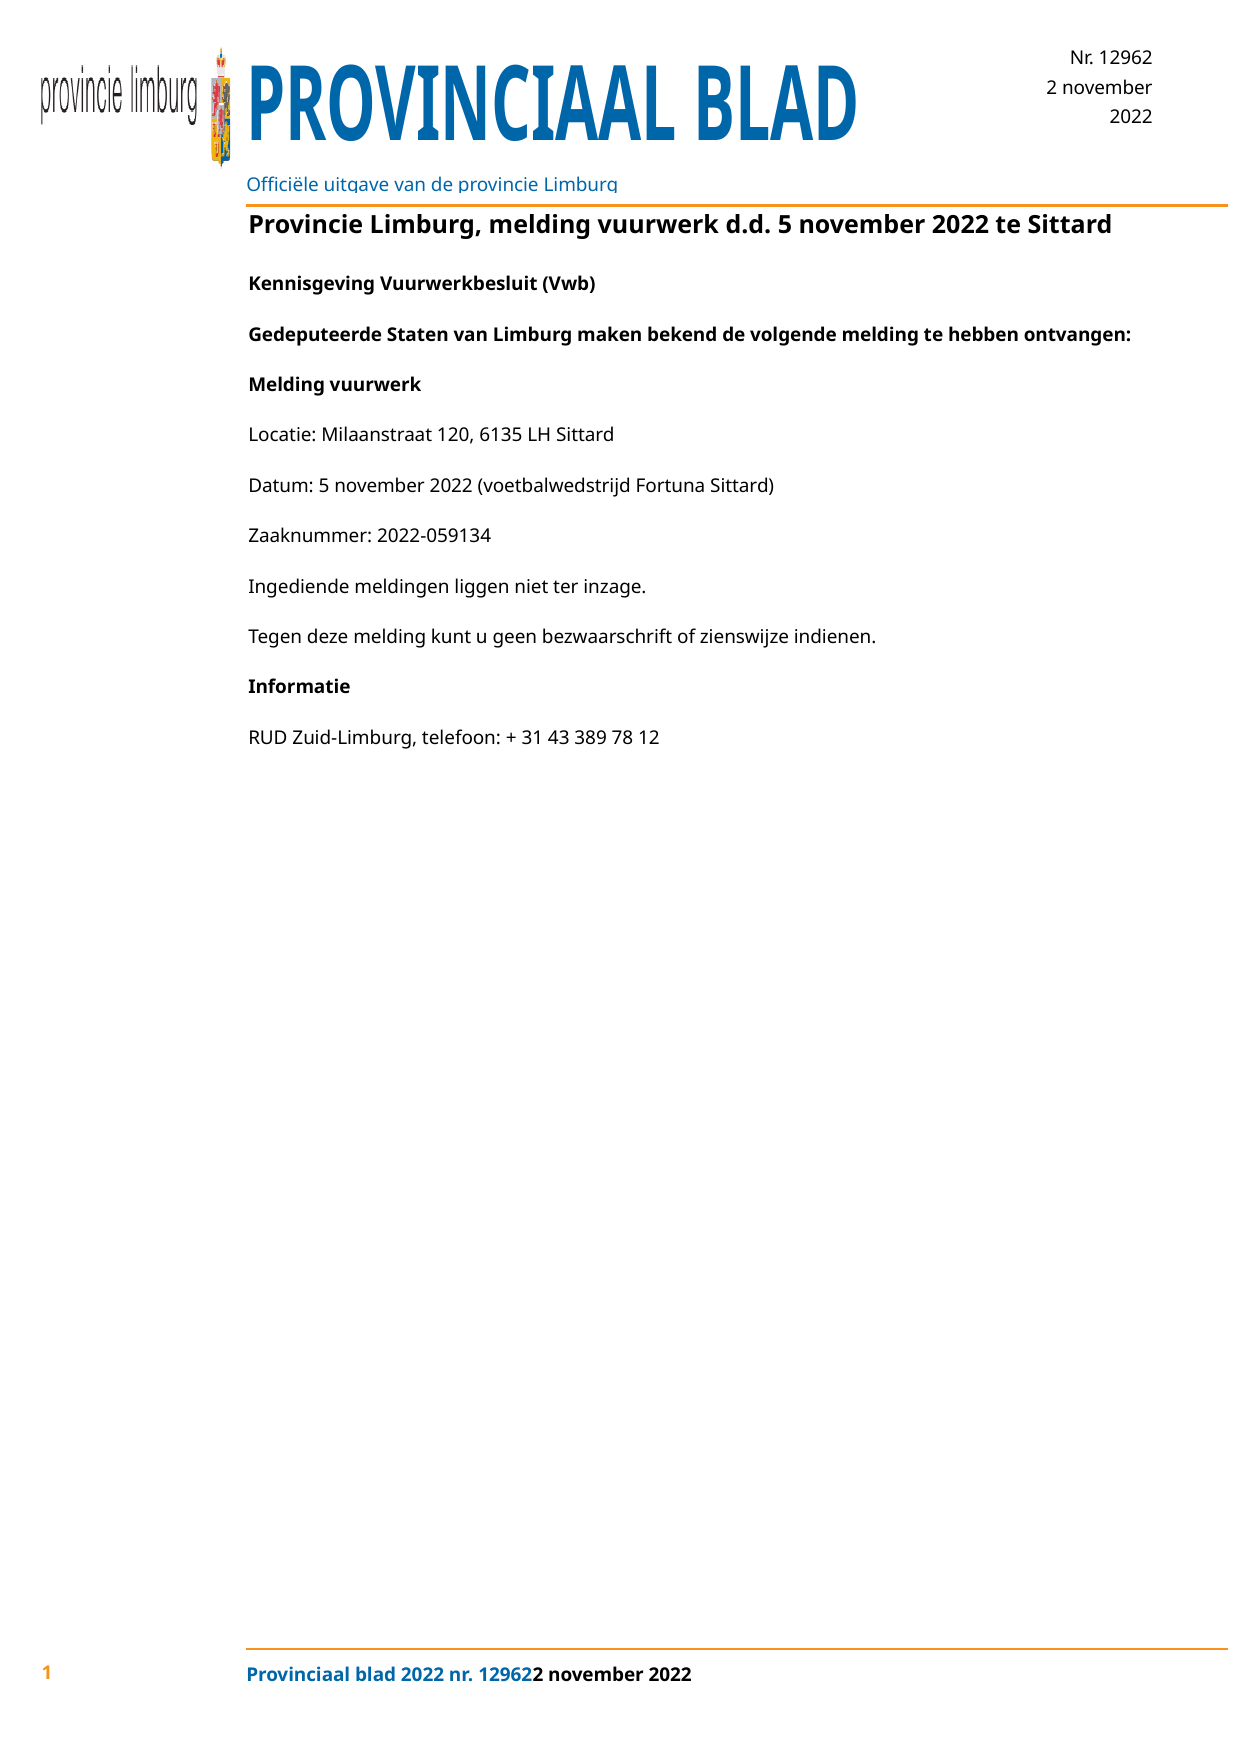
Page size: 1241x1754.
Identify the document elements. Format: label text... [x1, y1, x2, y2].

text Informatie [248, 674, 1152, 699]
text Ingediende meldingen liggen niet ter inzage. [248, 573, 1152, 598]
text Kennisgeving Vuurwerkbesluit (Vwb) [248, 270, 1152, 296]
text Zaaknummer: 2022-059134 [248, 522, 1152, 548]
text Datum: 5 november 2022 (voetbalwedstrijd Fortuna Sittard) [248, 472, 1152, 498]
text Melding vuurwerk [248, 371, 1152, 397]
picture [41, 47, 231, 172]
text Provincie Limburg, melding vuurwerk d.d. 5 november 2022 te Sittard [248, 207, 1152, 241]
text RUD Zuid-Limburg, telefoon: + 31 43 389 78 12 [248, 724, 1152, 750]
text Locatie: Milaanstraat 120, 6135 LH Sittard [248, 422, 1152, 447]
text Tegen deze melding kunt u geen bezwaarschrift of zienswijze indienen. [248, 623, 1152, 649]
text Gedeputeerde Staten van Limburg maken bekend de volgende melding te hebben ontvangen: [248, 321, 1152, 346]
